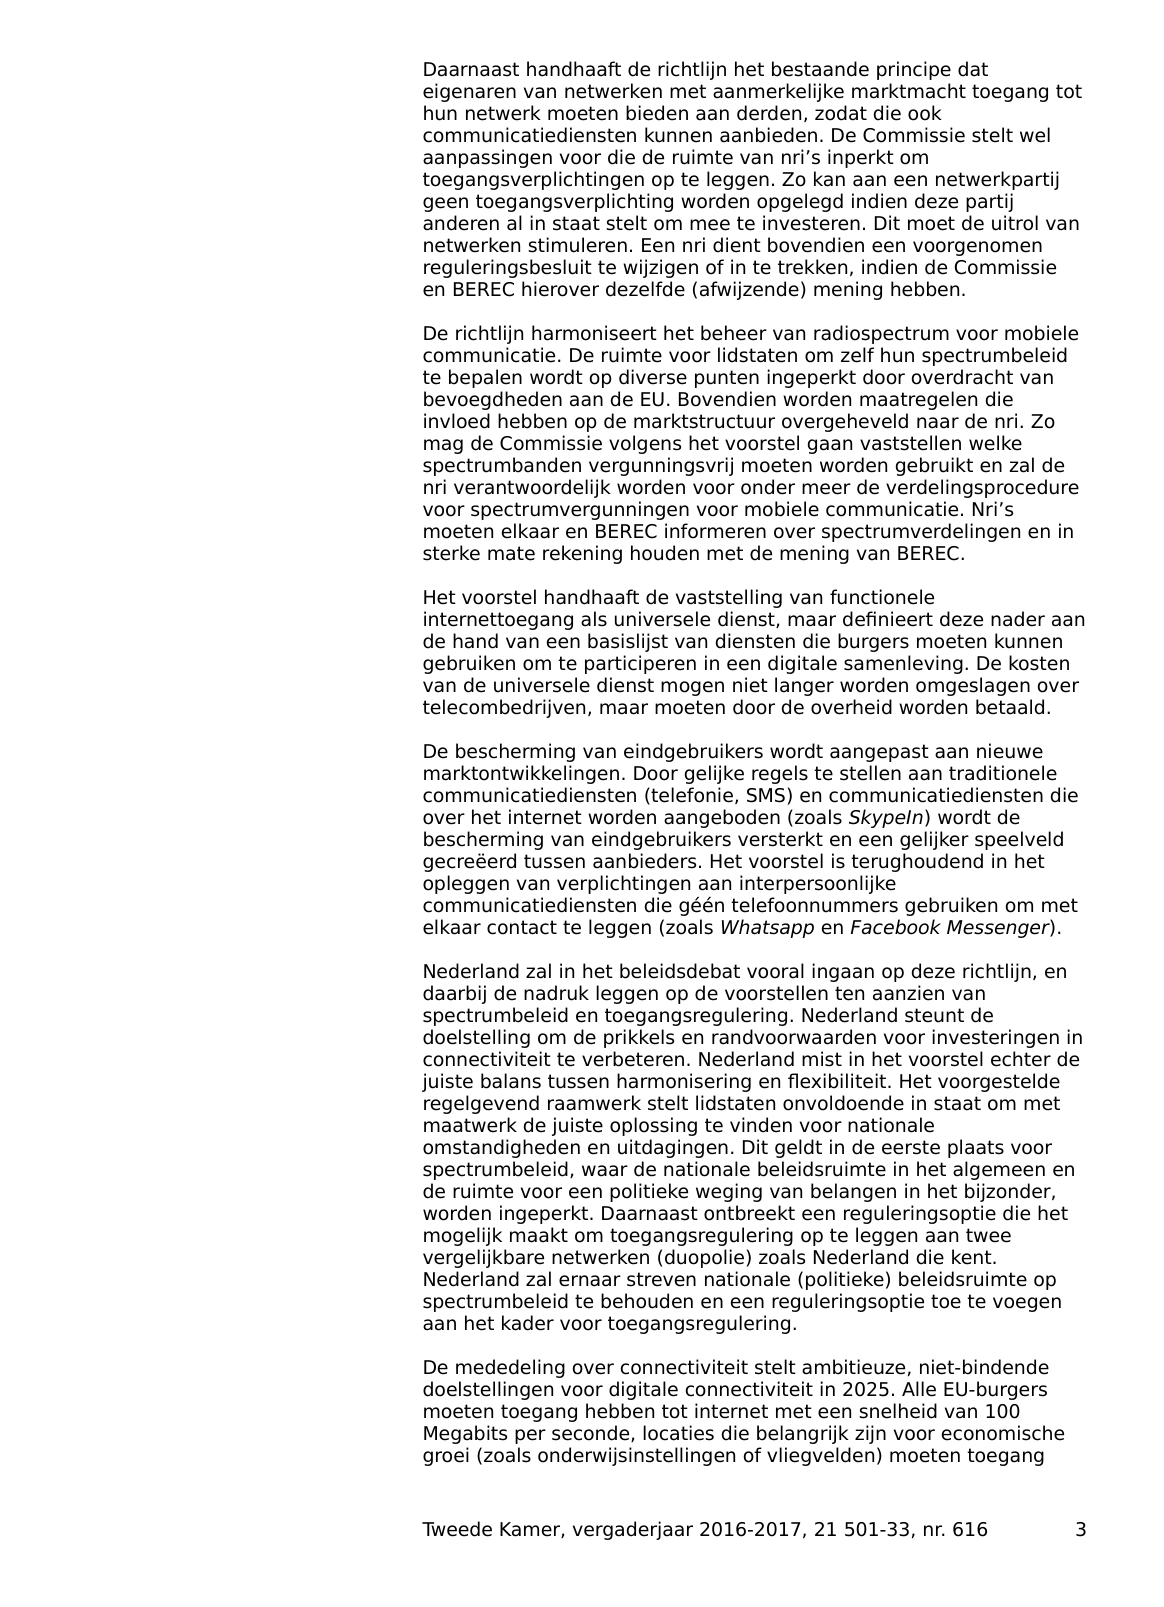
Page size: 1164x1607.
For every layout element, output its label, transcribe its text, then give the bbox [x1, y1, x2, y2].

text Nederland zal in het beleidsdebat vooral ingaan op deze richtlijn, en daarbij de nadruk leggen op de voorstellen ten aanzien van spectrumbeleid en toegangsregulering. Nederland steunt de doelstelling om de prikkels en randvoorwaarden voor investeringen in connectiviteit te verbeteren. Nederland mist in het voorstel echter de juiste balans tussen harmonisering en flexibiliteit. Het voorgestelde regelgevend raamwerk stelt lidstaten onvoldoende in staat om met maatwerk de juiste oplossing te vinden voor nationale omstandigheden en uitdagingen. Dit geldt in de eerste plaats voor spectrumbeleid, waar de nationale beleidsruimte in het algemeen en de ruimte voor een politieke weging van belangen in het bijzonder, worden ingeperkt. Daarnaast ontbreekt een reguleringsoptie die het mogelijk maakt om toegangsregulering op te leggen aan twee vergelijkbare netwerken (duopolie) zoals Nederland die kent. Nederland zal ernaar streven nationale (politieke) beleidsruimte op spectrumbeleid te behouden en een reguleringsoptie toe te voegen aan het kader voor toegangsregulering. [422, 961, 1087, 1335]
text Daarnaast handhaaft de richtlijn het bestaande principe dat eigenaren van netwerken met aanmerkelijke marktmacht toegang tot hun netwerk moeten bieden aan derden, zodat die ook communicatiediensten kunnen aanbieden. De Commissie stelt wel aanpassingen voor die de ruimte van nri’s inperkt om toegangsverplichtingen op te leggen. Zo kan aan een netwerkpartij geen toegangsverplichting worden opgelegd indien deze partij anderen al in staat stelt om mee te investeren. Dit moet de uitrol van netwerken stimuleren. Een nri dient bovendien een voorgenomen reguleringsbesluit te wijzigen of in te trekken, indien de Commissie en BEREC hierover dezelfde (afwijzende) mening hebben. [422, 59, 1087, 301]
text Het voorstel handhaaft de vaststelling van functionele internettoegang als universele dienst, maar definieert deze nader aan de hand van een basislijst van diensten die burgers moeten kunnen gebruiken om te participeren in een digitale samenleving. De kosten van de universele dienst mogen niet langer worden omgeslagen over telecombedrijven, maar moeten door de overheid worden betaald. [422, 587, 1087, 719]
text De bescherming van eindgebruikers wordt aangepast aan nieuwe marktontwikkelingen. Door gelijke regels te stellen aan traditionele communicatiediensten (telefonie, SMS) en communicatiediensten die over het internet worden aangeboden (zoals SkypeIn) wordt de bescherming van eindgebruikers versterkt en een gelijker speelveld gecreëerd tussen aanbieders. Het voorstel is terughoudend in het opleggen van verplichtingen aan interpersoonlijke communicatiediensten die géén telefoonnummers gebruiken om met elkaar contact te leggen (zoals Whatsapp en Facebook Messenger). [422, 741, 1087, 939]
text De richtlijn harmoniseert het beheer van radiospectrum voor mobiele communicatie. De ruimte voor lidstaten om zelf hun spectrumbeleid te bepalen wordt op diverse punten ingeperkt door overdracht van bevoegdheden aan de EU. Bovendien worden maatregelen die invloed hebben op de marktstructuur overgeheveld naar de nri. Zo mag de Commissie volgens het voorstel gaan vaststellen welke spectrumbanden vergunningsvrij moeten worden gebruikt en zal de nri verantwoordelijk worden voor onder meer de verdelingsprocedure voor spectrumvergunningen voor mobiele communicatie. Nri’s moeten elkaar en BEREC informeren over spectrumverdelingen en in sterke mate rekening houden met de mening van BEREC. [422, 323, 1087, 565]
text De mededeling over connectiviteit stelt ambitieuze, niet-bindende doelstellingen voor digitale connectiviteit in 2025. Alle EU-burgers moeten toegang hebben tot internet met een snelheid van 100 Megabits per seconde, locaties die belangrijk zijn voor economische groei (zoals onderwijsinstellingen of vliegvelden) moeten toegang [422, 1357, 1087, 1467]
